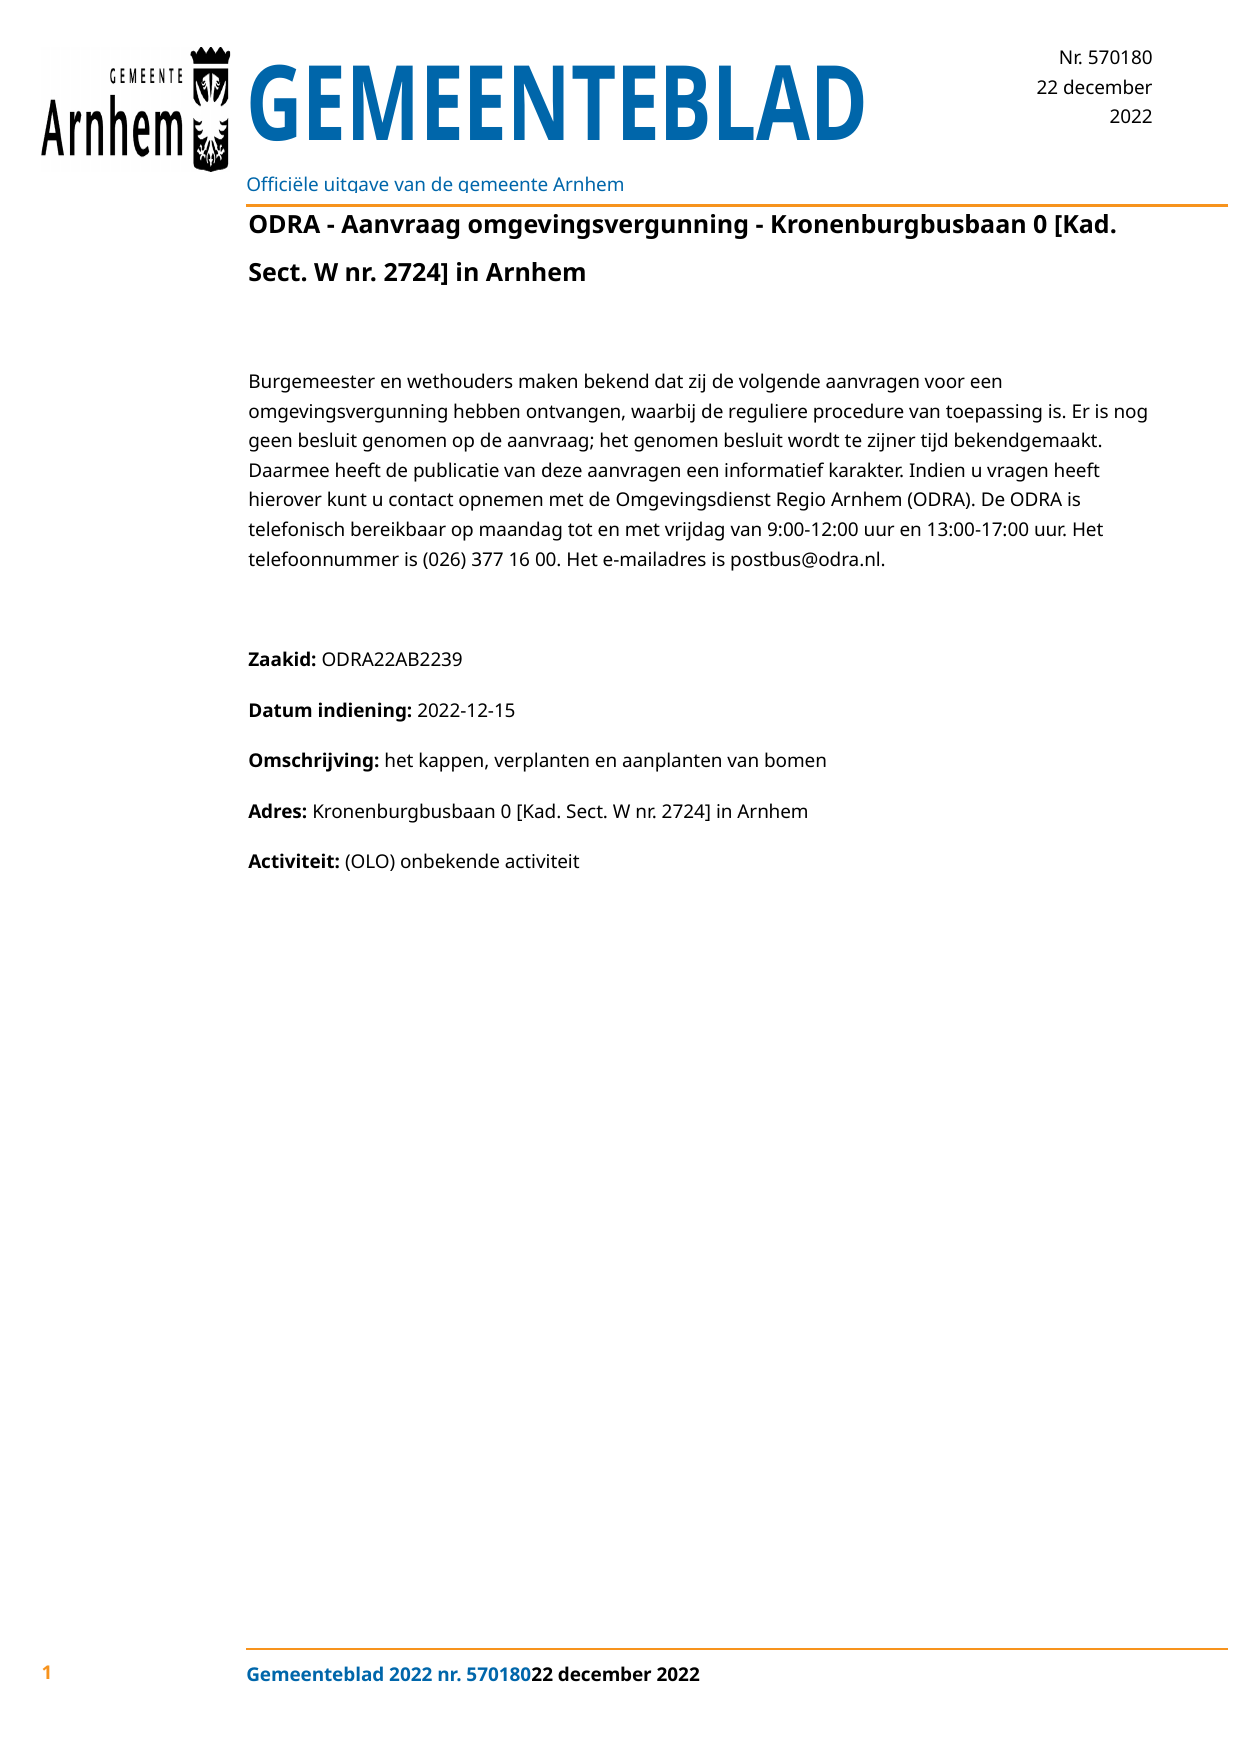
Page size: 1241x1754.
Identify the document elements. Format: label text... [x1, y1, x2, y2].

text Activiteit: (OLO) onbekende activiteit [248, 848, 1152, 874]
picture [41, 47, 231, 172]
text Datum indiening: 2022-12-15 [248, 697, 1152, 723]
text ODRA - Aanvraag omgevingsvergunning - Kronenburgbusbaan 0 [Kad. Sect. W nr. 2724] in Arnhem [248, 207, 1152, 288]
text Burgemeester en wethouders maken bekend dat zij de volgende aanvragen voor een omgevingsvergunning hebben ontvangen, waarbij de reguliere procedure van toepassing is. Er is nog geen besluit genomen op de aanvraag; het genomen besluit wordt te zijner tijd bekendgemaakt. Daarmee heeft de publicatie van deze aanvragen een informatief karakter. Indien u vragen heeft hierover kunt u contact opnemen met de Omgevingsdienst Regio Arnhem (ODRA). De ODRA is telefonisch bereikbaar op maandag tot en met vrijdag van 9:00-12:00 uur en 13:00-17:00 uur. Het telefoonnummer is (026) 377 16 00. Het e-mailadres is postbus@odra.nl. [248, 368, 1152, 572]
text Zaakid: ODRA22AB2239 [248, 647, 1152, 672]
text Omschrijving: het kappen, verplanten en aanplanten van bomen [248, 747, 1152, 773]
text Adres: Kronenburgbusbaan 0 [Kad. Sect. W nr. 2724] in Arnhem [248, 798, 1152, 824]
